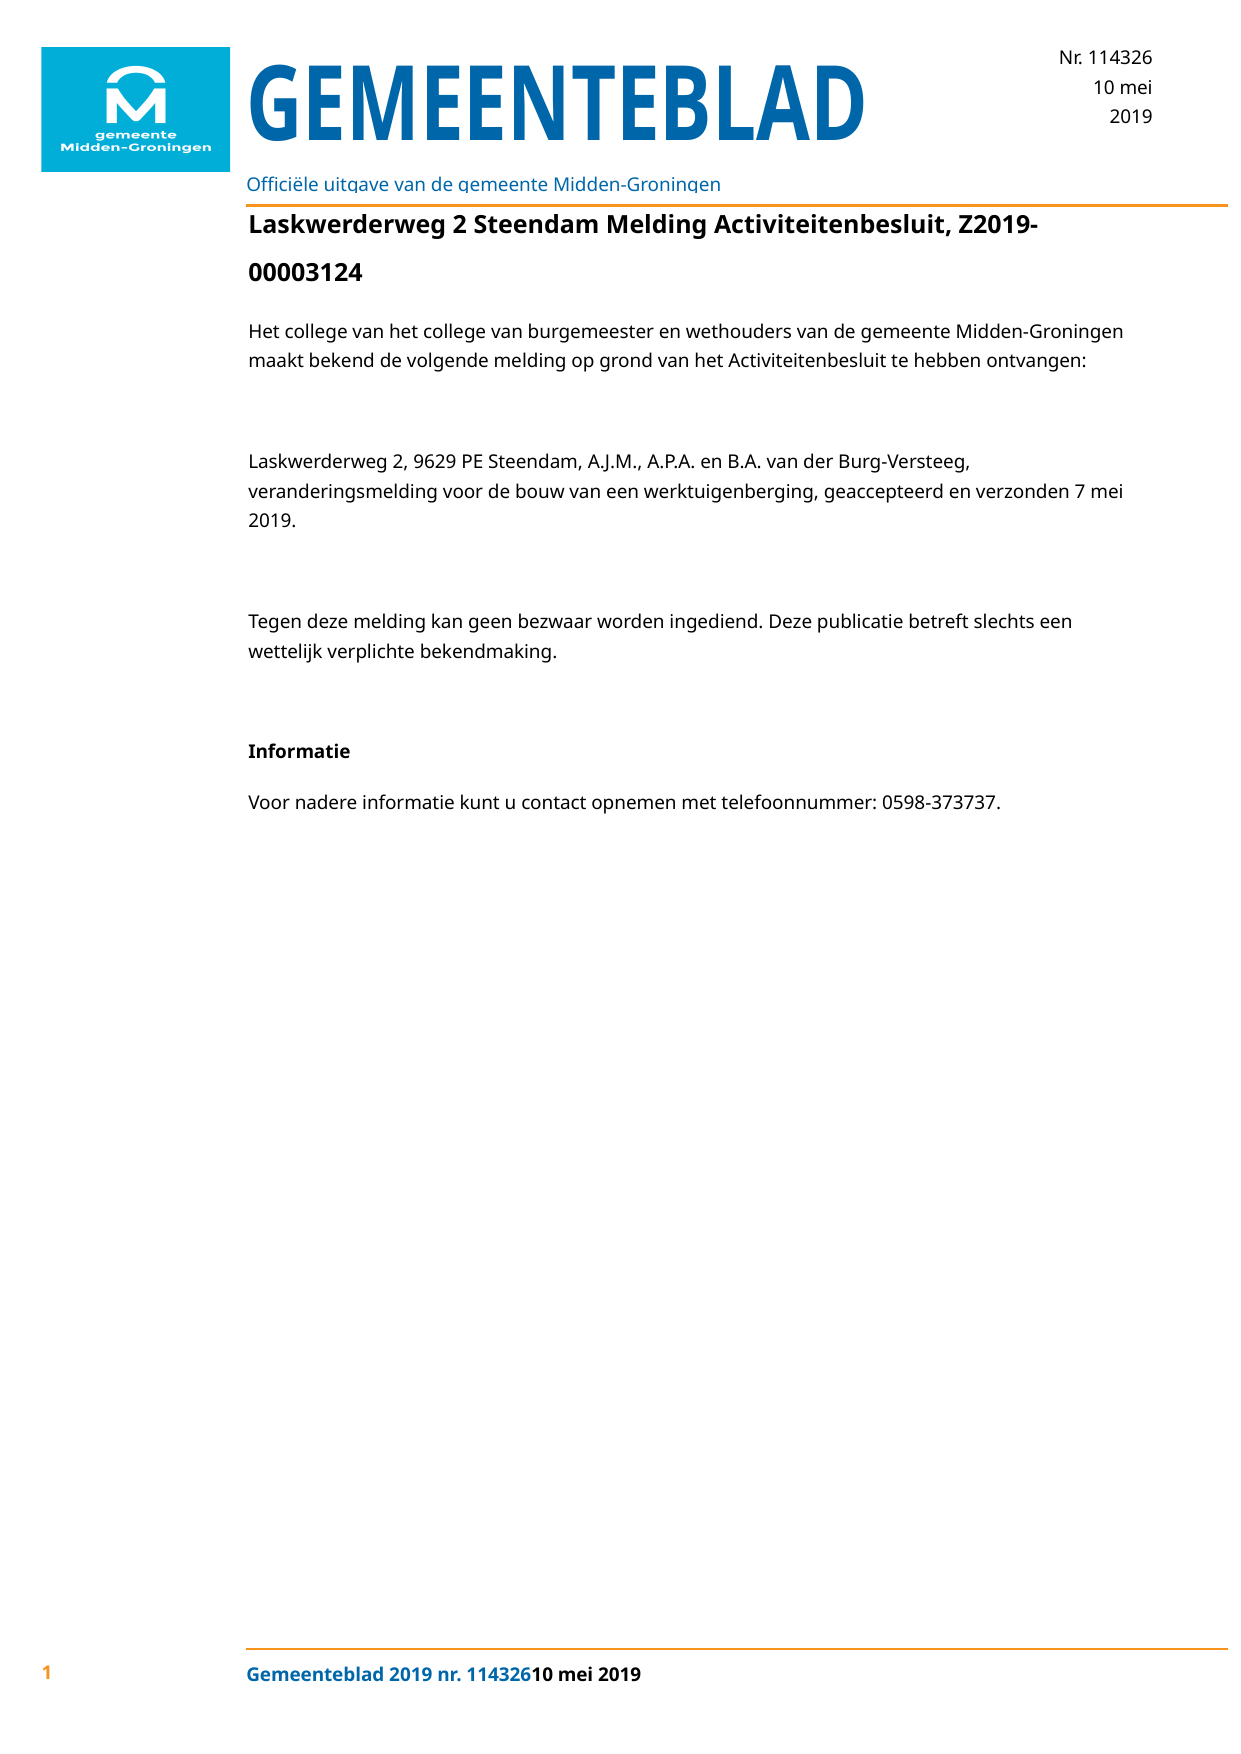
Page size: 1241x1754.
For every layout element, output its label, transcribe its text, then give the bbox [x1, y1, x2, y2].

picture [108, 66, 164, 82]
text Tegen deze melding kan geen bezwaar worden ingediend. Deze publicatie betreft slechts een wettelijk verplichte bekendmaking. [248, 608, 1152, 664]
text Laskwerderweg 2 Steendam Melding Activiteitenbesluit, Z2019-00003124 [248, 207, 1152, 288]
text Laskwerderweg 2, 9629 PE Steendam, A.J.M., A.P.A. en B.A. van der Burg-Versteeg, veranderingsmelding voor de bouw van een werktuigenberging, geaccepteerd en verzonden 7 mei 2019. [248, 448, 1152, 533]
picture [184, 146, 190, 153]
text Informatie [248, 739, 1152, 764]
text Het college van het college van burgemeester en wethouders van de gemeente Midden-Groningen maakt bekend de volgende melding op grond van het Activiteitenbesluit te hebben ontvangen: [248, 318, 1152, 373]
text Voor nadere informatie kunt u contact opnemen met telefoonnummer: 0598-373737. [248, 789, 1152, 815]
picture [107, 89, 165, 122]
